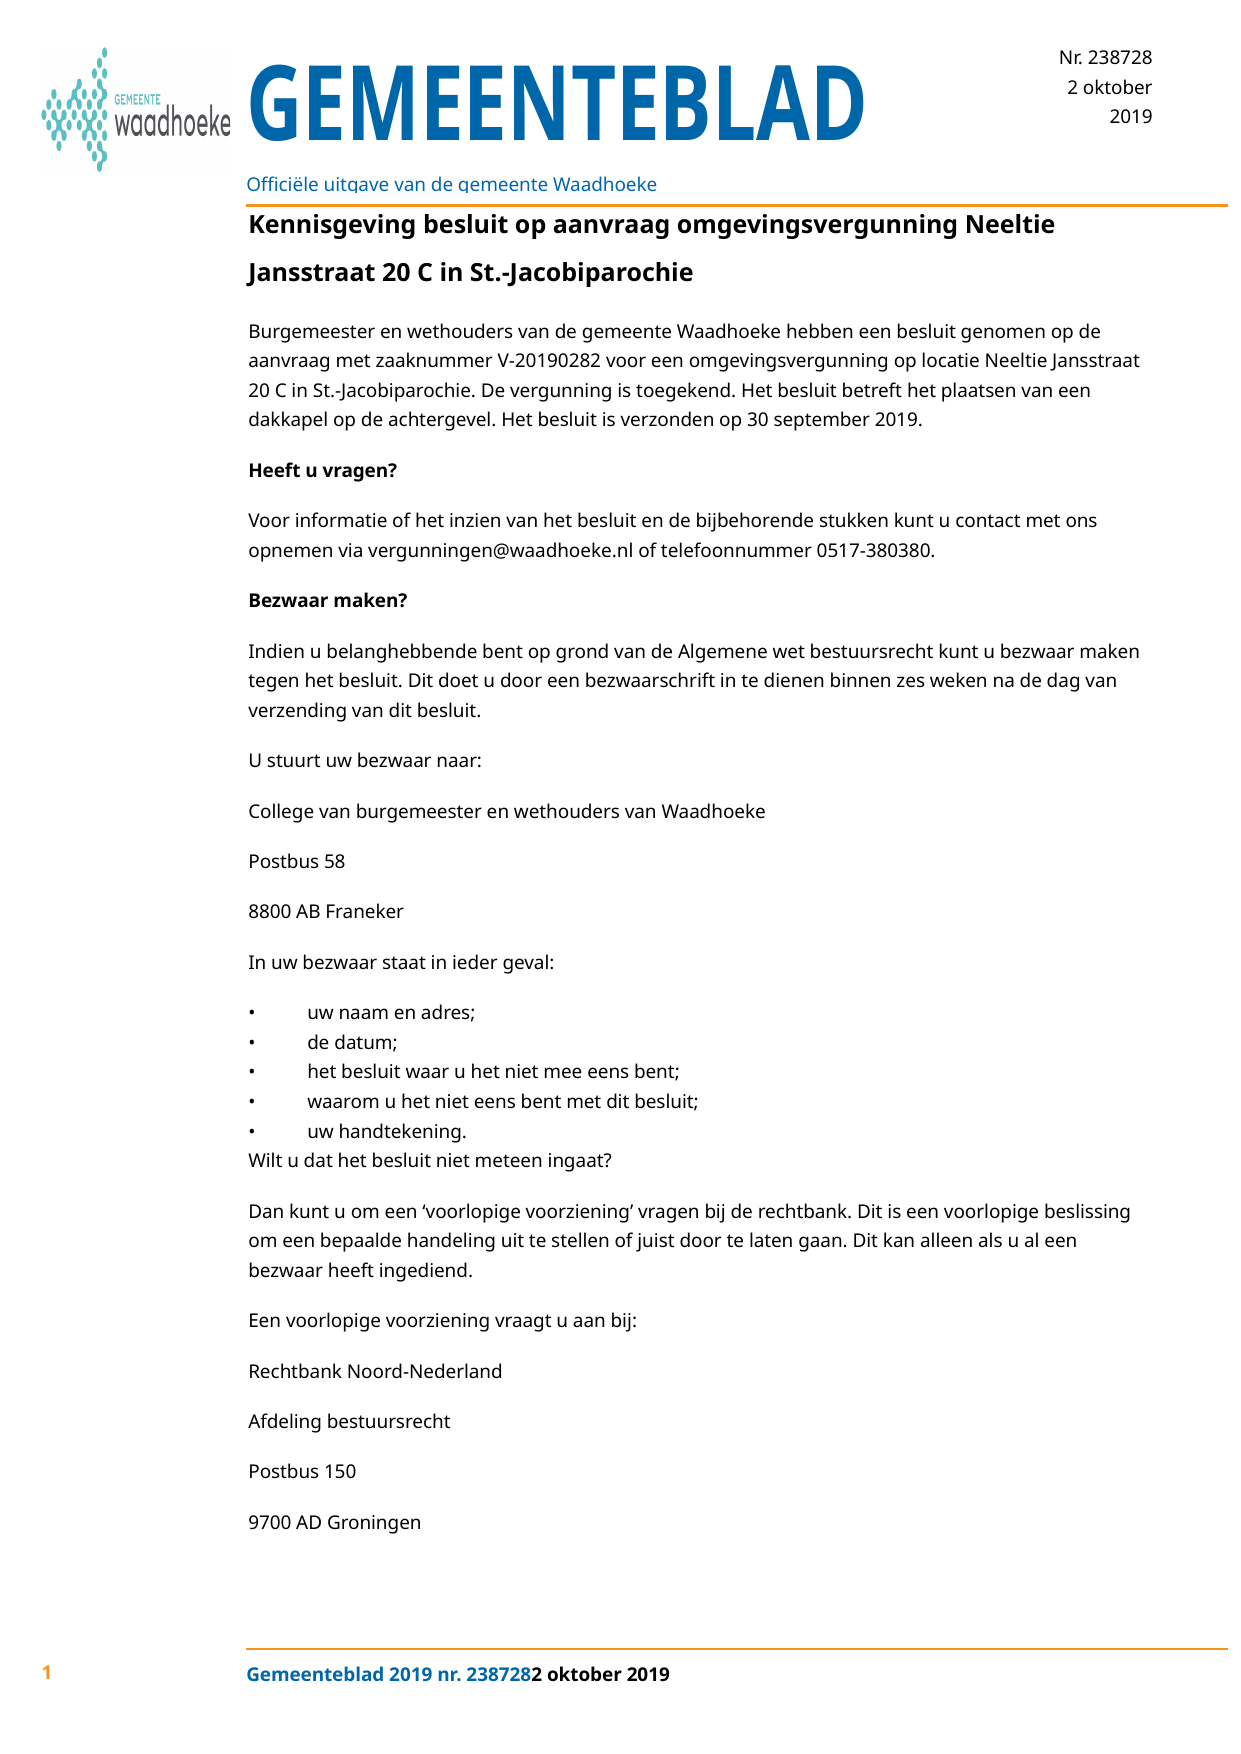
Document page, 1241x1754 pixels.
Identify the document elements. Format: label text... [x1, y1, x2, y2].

text U stuurt uw bezwaar naar: [248, 747, 1152, 773]
text Postbus 58 [248, 848, 1152, 874]
text 9700 AD Groningen [248, 1509, 1152, 1535]
text In uw bezwaar staat in ieder geval: [248, 949, 1152, 975]
list de datum; [248, 1029, 1152, 1055]
text Kennisgeving besluit op aanvraag omgevingsvergunning Neeltie Jansstraat 20 C in St.-Jacobiparochie [248, 207, 1152, 288]
text College van burgemeester en wethouders van Waadhoeke [248, 798, 1152, 824]
list uw handtekening. [248, 1118, 1152, 1144]
text Wilt u dat het besluit niet meteen ingaat? [248, 1147, 1152, 1173]
text Dan kunt u om een ‘voorlopige voorziening’ vragen bij de rechtbank. Dit is een voorlopige beslissing om een bepaalde handeling uit te stellen of juist door te laten gaan. Dit kan alleen als u al een bezwaar heeft ingediend. [248, 1198, 1152, 1283]
text Voor informatie of het inzien van het besluit en de bijbehorende stukken kunt u contact met ons opnemen via vergunningen@waadhoeke.nl of telefoonnummer 0517-380380. [248, 507, 1152, 563]
text Bezwaar maken? [248, 587, 1152, 613]
text Rechtbank Noord-Nederland [248, 1358, 1152, 1384]
text Postbus 150 [248, 1459, 1152, 1484]
picture [41, 47, 231, 172]
text Een voorlopige voorziening vraagt u aan bij: [248, 1307, 1152, 1333]
list uw naam en adres; [248, 999, 1152, 1025]
text Heeft u vragen? [248, 457, 1152, 483]
text Indien u belanghebbende bent op grond van de Algemene wet bestuursrecht kunt u bezwaar maken tegen het besluit. Dit doet u door een bezwaarschrift in te dienen binnen zes weken na de dag van verzending van dit besluit. [248, 638, 1152, 723]
list het besluit waar u het niet mee eens bent; [248, 1059, 1152, 1084]
text Afdeling bestuursrecht [248, 1408, 1152, 1434]
text 8800 AB Franeker [248, 899, 1152, 924]
text Burgemeester en wethouders van de gemeente Waadhoeke hebben een besluit genomen op de aanvraag met zaaknummer V-20190282 voor een omgevingsvergunning op locatie Neeltie Jansstraat 20 C in St.-Jacobiparochie. De vergunning is toegekend. Het besluit betreft het plaatsen van een dakkapel op de achtergevel. Het besluit is verzonden op 30 september 2019. [248, 318, 1152, 432]
list waarom u het niet eens bent met dit besluit; [248, 1088, 1152, 1114]
